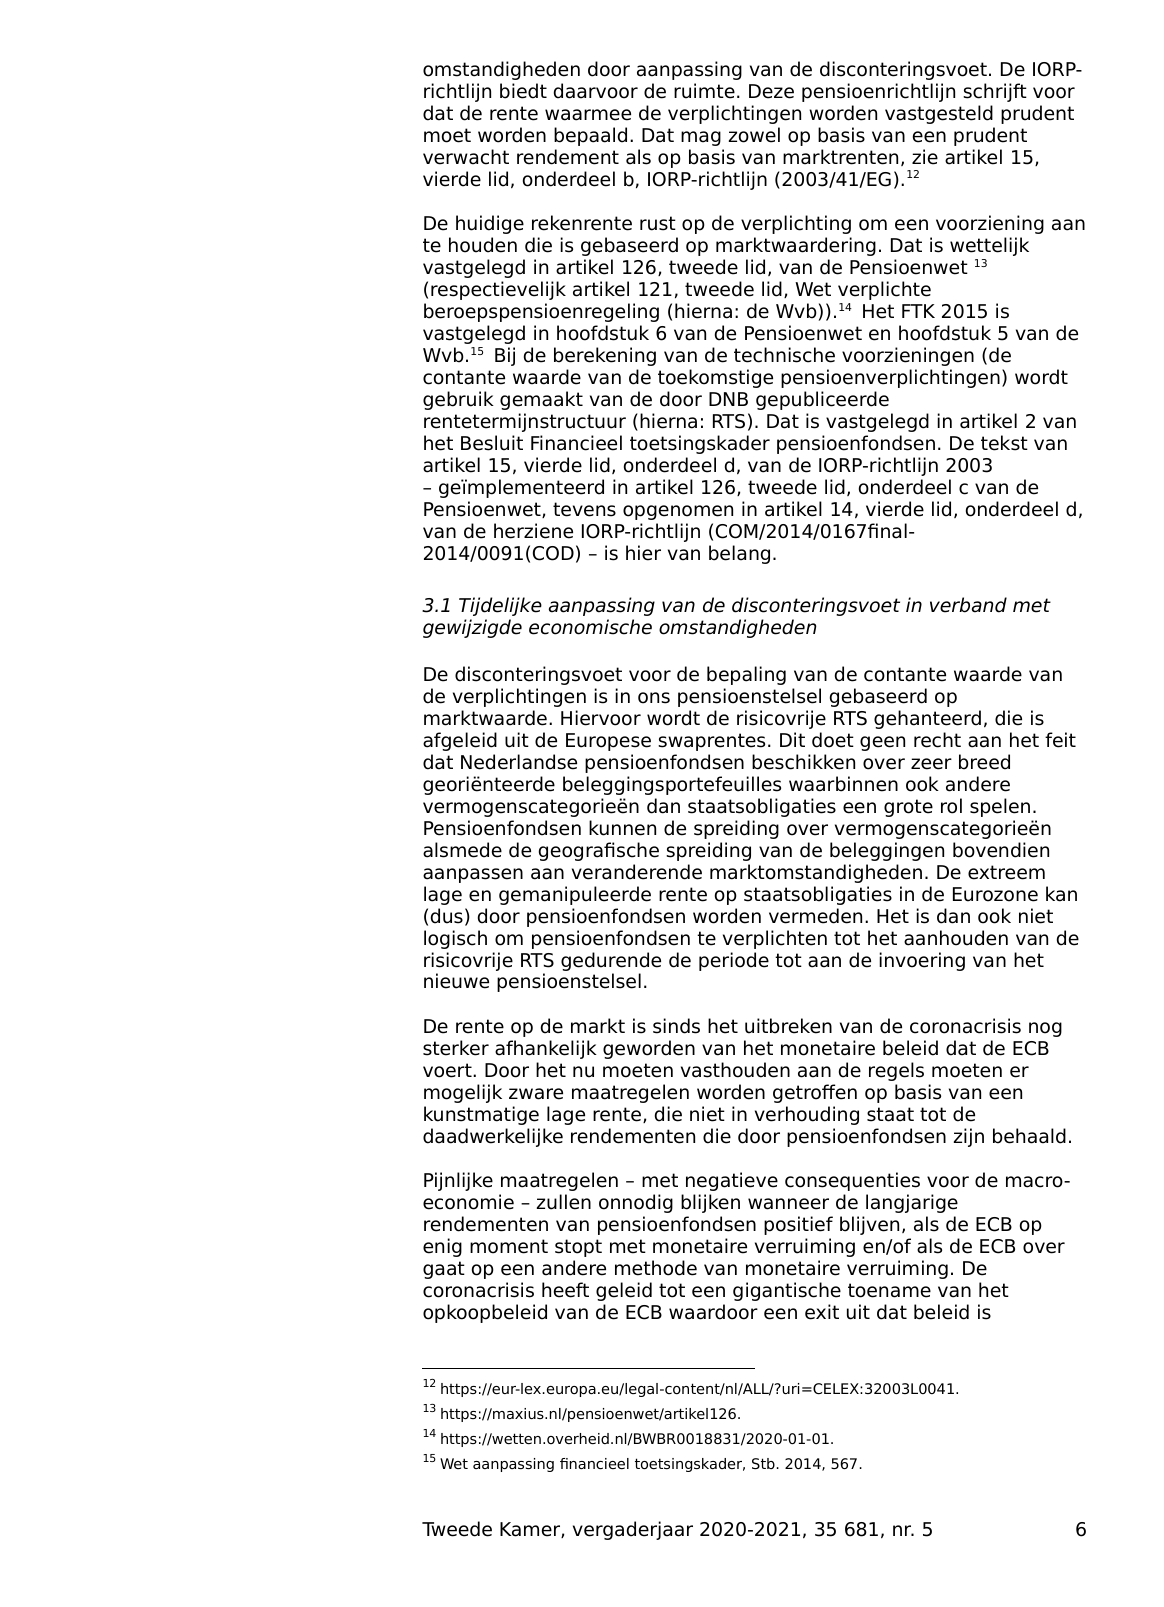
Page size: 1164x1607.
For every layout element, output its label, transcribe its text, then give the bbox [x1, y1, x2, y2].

text Wet aanpassing financieel toetsingskader, Stb. 2014, 567. [422, 1452, 1087, 1474]
text https://wetten.overheid.nl/BWBR0018831/2020-01-01. [422, 1427, 1087, 1449]
text omstandigheden door aanpassing van de disconteringsvoet. De IORP-richtlijn biedt daarvoor de ruimte. Deze pensioenrichtlijn schrijft voor dat de rente waarmee de verplichtingen worden vastgesteld prudent moet worden bepaald. Dat mag zowel op basis van een prudent verwacht rendement als op basis van marktrenten, zie artikel 15, vierde lid, onderdeel b, IORP-richtlijn (2003/41/EG). [422, 59, 1087, 191]
text https://maxius.nl/pensioenwet/artikel126. [422, 1402, 1087, 1424]
text Pijnlijke maatregelen – met negatieve consequenties voor de macro-economie – zullen onnodig blijken wanneer de langjarige rendementen van pensioenfondsen positief blijven, als de ECB op enig moment stopt met monetaire verruiming en/of als de ECB over gaat op een andere methode van monetaire verruiming. De coronacrisis heeft geleid tot een gigantische toename van het opkoopbeleid van de ECB waardoor een exit uit dat beleid is [422, 1170, 1087, 1323]
subtitle 3.1 Tijdelijke aanpassing van de disconteringsvoet in verband met gewijzigde economische omstandigheden [422, 595, 1087, 639]
text https://eur-lex.europa.eu/legal-content/nl/ALL/?uri=CELEX:32003L0041. [422, 1377, 1087, 1399]
text De huidige rekenrente rust op de verplichting om een voorziening aan te houden die is gebaseerd op marktwaardering. Dat is wettelijk vastgelegd in artikel 126, tweede lid, van de Pensioenwet (respectievelijk artikel 121, tweede lid, Wet verplichte beroepspensioenregeling (hierna: de Wvb)). Het FTK 2015 is vastgelegd in hoofdstuk 6 van de Pensioenwet en hoofdstuk 5 van de Wvb. Bij de berekening van de technische voorzieningen (de contante waarde van de toekomstige pensioenverplichtingen) wordt gebruik gemaakt van de door DNB gepubliceerde rentetermijnstructuur (hierna: RTS). Dat is vastgelegd in artikel 2 van het Besluit Financieel toetsingskader pensioenfondsen. De tekst van artikel 15, vierde lid, onderdeel d, van de IORP-richtlijn 2003 – geïmplementeerd in artikel 126, tweede lid, onderdeel c van de Pensioenwet, tevens opgenomen in artikel 14, vierde lid, onderdeel d, van de herziene IORP-richtlijn (COM/2014/0167final-2014/0091(COD) – is hier van belang. [422, 213, 1087, 565]
text De rente op de markt is sinds het uitbreken van de coronacrisis nog sterker afhankelijk geworden van het monetaire beleid dat de ECB voert. Door het nu moeten vasthouden aan de regels moeten er mogelijk zware maatregelen worden getroffen op basis van een kunstmatige lage rente, die niet in verhouding staat tot de daadwerkelijke rendementen die door pensioenfondsen zijn behaald. [422, 1016, 1087, 1147]
text De disconteringsvoet voor de bepaling van de contante waarde van de verplichtingen is in ons pensioenstelsel gebaseerd op marktwaarde. Hiervoor wordt de risicovrije RTS gehanteerd, die is afgeleid uit de Europese swaprentes. Dit doet geen recht aan het feit dat Nederlandse pensioenfondsen beschikken over zeer breed georiënteerde beleggingsportefeuilles waarbinnen ook andere vermogenscategorieën dan staatsobligaties een grote rol spelen. Pensioenfondsen kunnen de spreiding over vermogenscategorieën alsmede de geografische spreiding van de beleggingen bovendien aanpassen aan veranderende marktomstandigheden. De extreem lage en gemanipuleerde rente op staatsobligaties in de Eurozone kan (dus) door pensioenfondsen worden vermeden. Het is dan ook niet logisch om pensioenfondsen te verplichten tot het aanhouden van de risicovrije RTS gedurende de periode tot aan de invoering van het nieuwe pensioenstelsel. [422, 664, 1087, 993]
